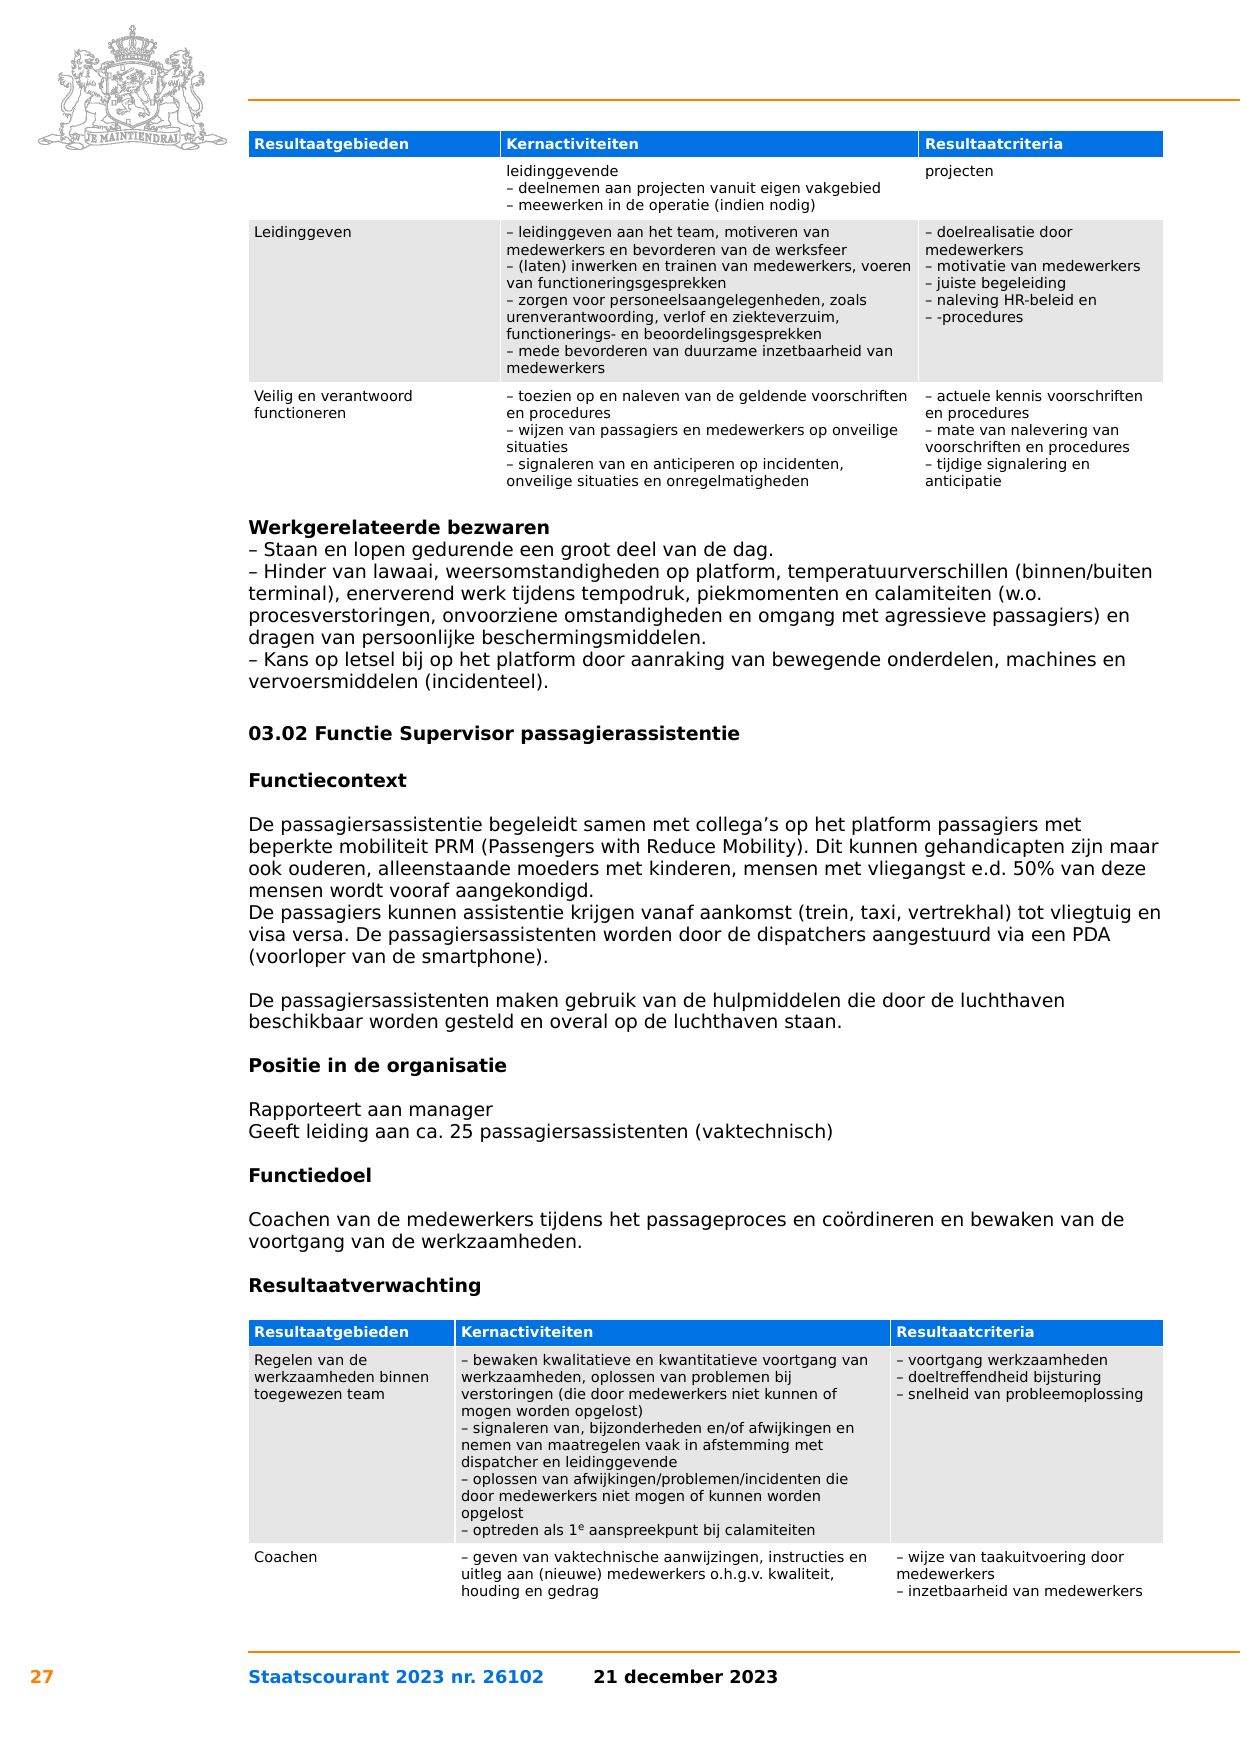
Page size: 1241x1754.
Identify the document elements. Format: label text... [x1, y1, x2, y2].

subtitle Positie in de organisatie [248, 1055, 1163, 1077]
text – Kans op letsel bij op het platform door aanraking van bewegende onderdelen, machines en vervoersmiddelen (incidenteel). [248, 649, 1163, 693]
table_cell projecten [919, 158, 1163, 219]
table_cell – doelrealisatie door medewerkers – motivatie van medewerkers – juiste begeleiding – naleving HR-beleid en – -procedures [919, 220, 1163, 382]
table_cell Coachen [249, 1544, 454, 1604]
table_cell – actuele kennis voorschriften en procedures – mate van nalevering van voorschriften en procedures – tijdige signalering en anticipatie [919, 383, 1163, 494]
table_header Resultaatgebieden [249, 131, 500, 157]
text De passagiers kunnen assistentie krijgen vanaf aankomst (trein, taxi, vertrekhal) tot vliegtuig en visa versa. De passagiersassistenten worden door de dispatchers aangestuurd via een PDA (voorloper van de smartphone). [248, 902, 1163, 968]
table_cell – voortgang werkzaamheden – doeltreffendheid bijsturing – snelheid van probleemoplossing [891, 1347, 1163, 1543]
table_cell – toezien op en naleven van de geldende voorschriften en procedures – wijzen van passagiers en medewerkers op onveilige situaties – signaleren van en anticiperen op incidenten, onveilige situaties en onregelmatigheden [501, 383, 918, 494]
text – Hinder van lawaai, weersomstandigheden op platform, temperatuurverschillen (binnen/buiten terminal), enerverend werk tijdens tempodruk, piekmomenten en calamiteiten (w.o. procesverstoringen, onvoorziene omstandigheden en omgang met agressieve passagiers) en dragen van persoonlijke beschermingsmiddelen. [248, 561, 1163, 649]
table_cell Veilig en verantwoord functioneren [249, 383, 500, 494]
text Rapporteert aan manager [248, 1099, 1163, 1121]
table_cell [249, 158, 500, 219]
table_cell – bewaken kwalitatieve en kwantitatieve voortgang van werkzaamheden, oplossen van problemen bij verstoringen (die door medewerkers niet kunnen of mogen worden opgelost) – signaleren van, bijzonderheden en/of afwijkingen en nemen van maatregelen vaak in afstemming met dispatcher en leidinggevende – oplossen van afwijkingen/problemen/incidenten die door medewerkers niet mogen of kunnen worden opgelost – optreden als 1e aanspreekpunt bij calamiteiten [456, 1347, 890, 1543]
table_header Resultaatgebieden [249, 1320, 454, 1346]
subtitle Functiedoel [248, 1165, 1163, 1187]
subtitle Resultaatverwachting [248, 1275, 1163, 1297]
table_cell Leidinggeven [249, 220, 500, 382]
text De passagiersassistentie begeleidt samen met collega’s op het platform passagiers met beperkte mobiliteit PRM (Passengers with Reduce Mobility). Dit kunnen gehandicapten zijn maar ook ouderen, alleenstaande moeders met kinderen, mensen met vliegangst e.d. 50% van deze mensen wordt vooraf aangekondigd. [248, 814, 1163, 902]
table_header Kernactiviteiten [456, 1320, 890, 1346]
text Geeft leiding aan ca. 25 passagiersassistenten (vaktechnisch) [248, 1121, 1163, 1143]
picture [38, 25, 227, 150]
table_cell Regelen van de werkzaamheden binnen toegewezen team [249, 1347, 454, 1543]
subtitle 03.02 Functie Supervisor passagierassistentie [248, 723, 1163, 745]
table_cell leidinggevende – deelnemen aan projecten vanuit eigen vakgebied – meewerken in de operatie (indien nodig) [501, 158, 918, 219]
table_cell – geven van vaktechnische aanwijzingen, instructies en uitleg aan (nieuwe) medewerkers o.h.g.v. kwaliteit, houding en gedrag [456, 1544, 890, 1604]
text Coachen van de medewerkers tijdens het passageproces en coördineren en bewaken van de voortgang van de werkzaamheden. [248, 1209, 1163, 1253]
table_cell – wijze van taakuitvoering door medewerkers – inzetbaarheid van medewerkers [891, 1544, 1163, 1604]
table_cell – leidinggeven aan het team, motiveren van medewerkers en bevorderen van de werksfeer – (laten) inwerken en trainen van medewerkers, voeren van functioneringsgesprekken – zorgen voor personeelsaangelegenheden, zoals urenverantwoording, verlof en ziekteverzuim, functionerings- en beoordelingsgesprekken – mede bevorderen van duurzame inzetbaarheid van medewerkers [501, 220, 918, 382]
table_header Resultaatcriteria [919, 131, 1163, 157]
subtitle Functiecontext [248, 770, 1163, 792]
text De passagiersassistenten maken gebruik van de hulpmiddelen die door de luchthaven beschikbaar worden gesteld en overal op de luchthaven staan. [248, 989, 1163, 1033]
table_header Resultaatcriteria [891, 1320, 1163, 1346]
text – Staan en lopen gedurende een groot deel van de dag. [248, 539, 1163, 561]
subtitle Werkgerelateerde bezwaren [248, 517, 1163, 539]
table_header Kernactiviteiten [501, 131, 918, 157]
